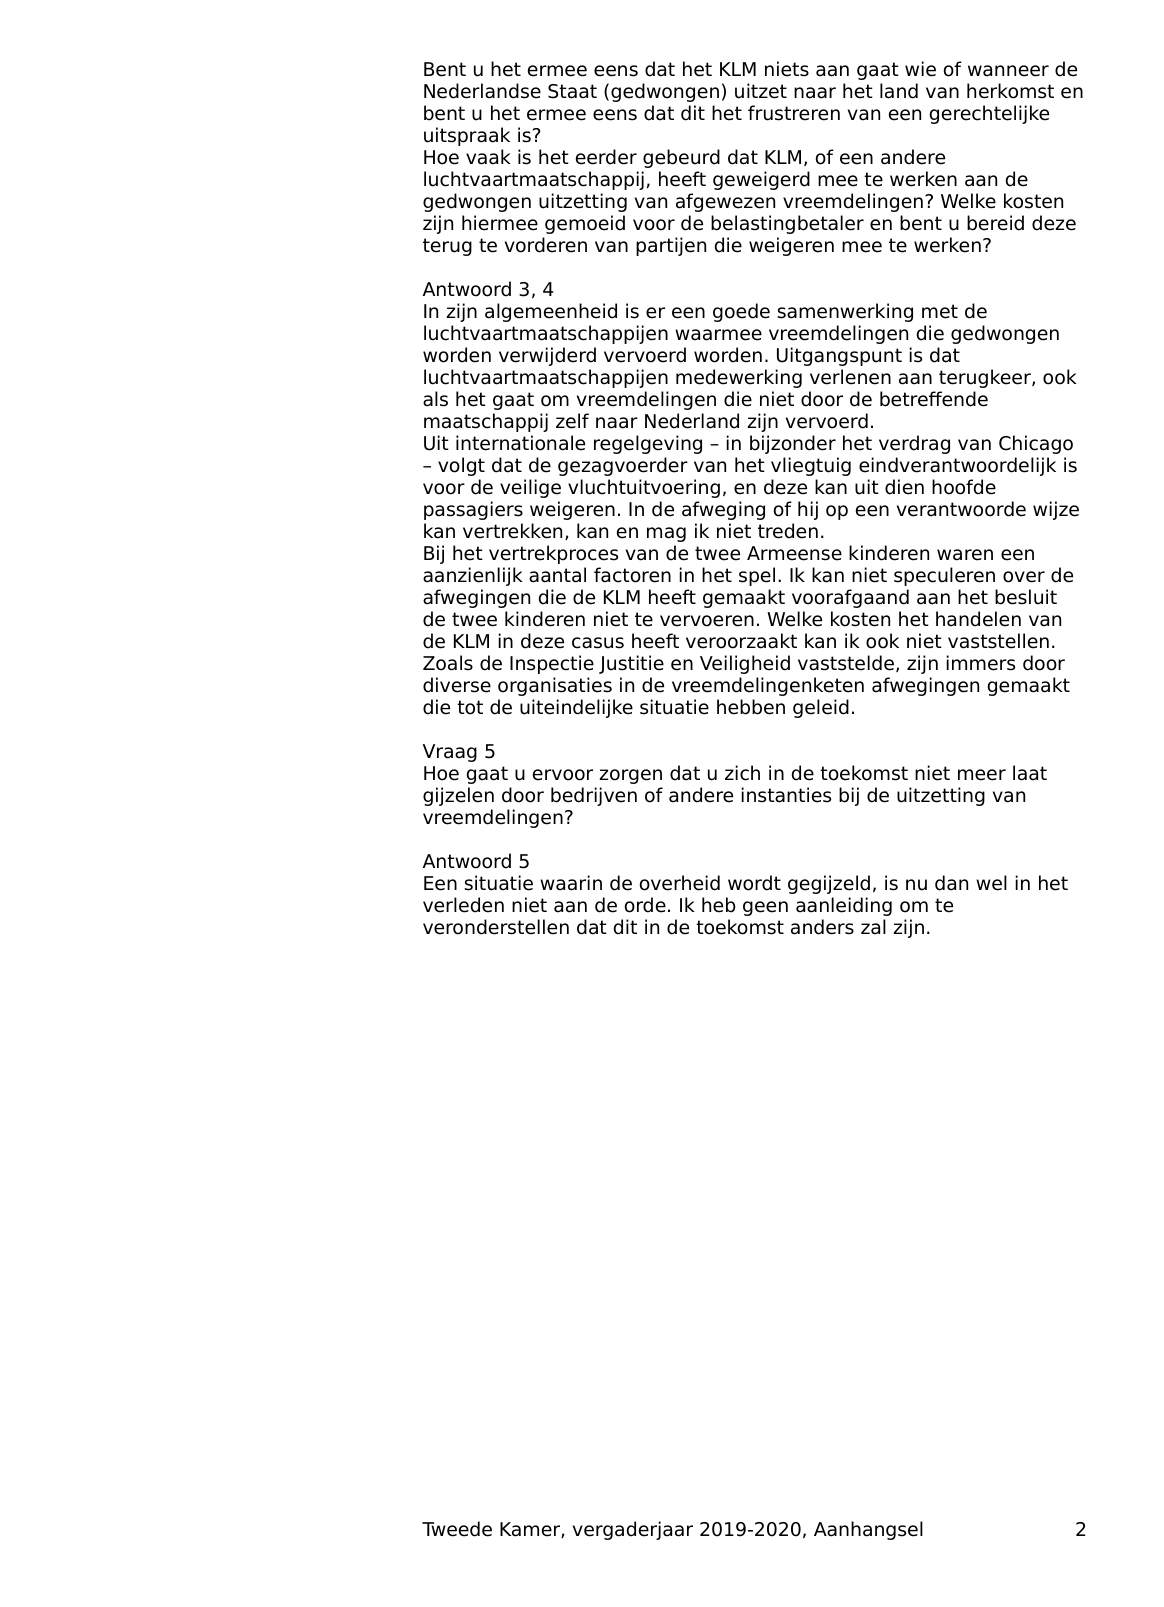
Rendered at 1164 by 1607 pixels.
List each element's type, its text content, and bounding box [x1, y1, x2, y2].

text Antwoord 3, 4 [422, 279, 1087, 301]
text Antwoord 5 [422, 851, 1087, 873]
text Vraag 5 [422, 741, 1087, 763]
text Hoe vaak is het eerder gebeurd dat KLM, of een andere luchtvaartmaatschappij, heeft geweigerd mee te werken aan de gedwongen uitzetting van afgewezen vreemdelingen? Welke kosten zijn hiermee gemoeid voor de belastingbetaler en bent u bereid deze terug te vorderen van partijen die weigeren mee te werken? [422, 147, 1087, 257]
text In zijn algemeenheid is er een goede samenwerking met de luchtvaartmaatschappijen waarmee vreemdelingen die gedwongen worden verwijderd vervoerd worden. Uitgangspunt is dat luchtvaartmaatschappijen medewerking verlenen aan terugkeer, ook als het gaat om vreemdelingen die niet door de betreffende maatschappij zelf naar Nederland zijn vervoerd. [422, 301, 1087, 433]
text Een situatie waarin de overheid wordt gegijzeld, is nu dan wel in het verleden niet aan de orde. Ik heb geen aanleiding om te veronderstellen dat dit in de toekomst anders zal zijn. [422, 873, 1087, 939]
text Hoe gaat u ervoor zorgen dat u zich in de toekomst niet meer laat gijzelen door bedrijven of andere instanties bij de uitzetting van vreemdelingen? [422, 763, 1087, 829]
text Bij het vertrekproces van de twee Armeense kinderen waren een aanzienlijk aantal factoren in het spel. Ik kan niet speculeren over de afwegingen die de KLM heeft gemaakt voorafgaand aan het besluit de twee kinderen niet te vervoeren. Welke kosten het handelen van de KLM in deze casus heeft veroorzaakt kan ik ook niet vaststellen. Zoals de Inspectie Justitie en Veiligheid vaststelde, zijn immers door diverse organisaties in de vreemdelingenketen afwegingen gemaakt die tot de uiteindelijke situatie hebben geleid. [422, 543, 1087, 719]
text Uit internationale regelgeving – in bijzonder het verdrag van Chicago – volgt dat de gezagvoerder van het vliegtuig eindverantwoordelijk is voor de veilige vluchtuitvoering, en deze kan uit dien hoofde passagiers weigeren. In de afweging of hij op een verantwoorde wijze kan vertrekken, kan en mag ik niet treden. [422, 433, 1087, 543]
text Bent u het ermee eens dat het KLM niets aan gaat wie of wanneer de Nederlandse Staat (gedwongen) uitzet naar het land van herkomst en bent u het ermee eens dat dit het frustreren van een gerechtelijke uitspraak is? [422, 59, 1087, 147]
